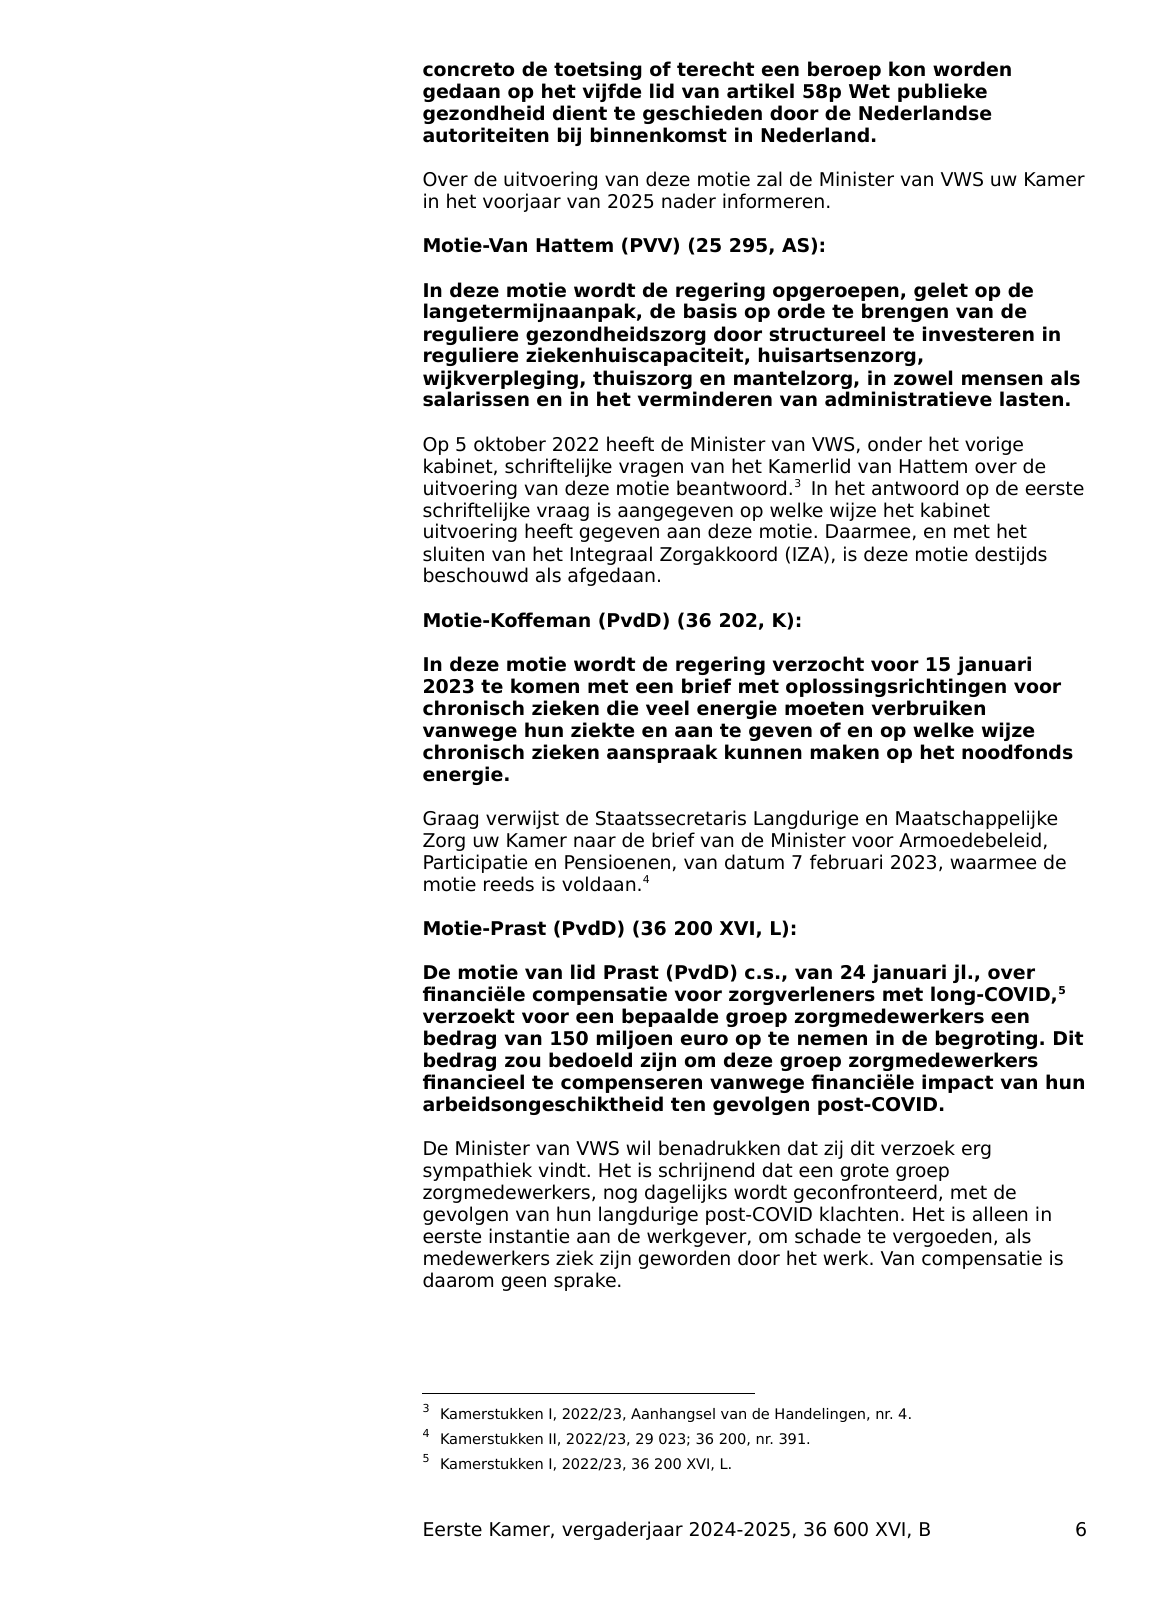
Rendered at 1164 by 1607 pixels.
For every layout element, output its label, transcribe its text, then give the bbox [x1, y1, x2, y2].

text Kamerstukken II, 2022/23, 29 023; 36 200, nr. 391. [422, 1427, 1087, 1449]
text Over de uitvoering van deze motie zal de Minister van VWS uw Kamer in het voorjaar van 2025 nader informeren. [422, 169, 1087, 213]
text In deze motie wordt de regering verzocht voor 15 januari 2023 te komen met een brief met oplossingsrichtingen voor chronisch zieken die veel energie moeten verbruiken vanwege hun ziekte en aan te geven of en op welke wijze chronisch zieken aanspraak kunnen maken op het noodfonds energie. [422, 654, 1087, 786]
text In deze motie wordt de regering opgeroepen, gelet op de langetermijnaanpak, de basis op orde te brengen van de reguliere gezondheidszorg door structureel te investeren in reguliere ziekenhuiscapaciteit, huisartsenzorg, wijkverpleging, thuiszorg en mantelzorg, in zowel mensen als salarissen en in het verminderen van administratieve lasten. [422, 279, 1087, 411]
text Graag verwijst de Staatssecretaris Langdurige en Maatschappelijke Zorg uw Kamer naar de brief van de Minister voor Armoedebeleid, Participatie en Pensioenen, van datum 7 februari 2023, waarmee de motie reeds is voldaan. [422, 808, 1087, 896]
text Kamerstukken I, 2022/23, 36 200 XVI, L. [422, 1452, 1087, 1474]
text De Minister van VWS wil benadrukken dat zij dit verzoek erg sympathiek vindt. Het is schrijnend dat een grote groep zorgmedewerkers, nog dagelijks wordt geconfronteerd, met de gevolgen van hun langdurige post-COVID klachten. Het is alleen in eerste instantie aan de werkgever, om schade te vergoeden, als medewerkers ziek zijn geworden door het werk. Van compensatie is daarom geen sprake. [422, 1138, 1087, 1292]
subtitle Motie-Prast (PvdD) (36 200 XVI, L): [422, 918, 1087, 940]
text De motie van lid Prast (PvdD) c.s., van 24 januari jl., over financiële compensatie voor zorgverleners met long-COVID, verzoekt voor een bepaalde groep zorgmedewerkers een bedrag van 150 miljoen euro op te nemen in de begroting. Dit bedrag zou bedoeld zijn om deze groep zorgmedewerkers financieel te compenseren vanwege financiële impact van hun arbeidsongeschiktheid ten gevolgen post-COVID. [422, 962, 1087, 1116]
text Kamerstukken I, 2022/23, Aanhangsel van de Handelingen, nr. 4. [422, 1402, 1087, 1424]
subtitle Motie-Van Hattem (PVV) (25 295, AS): [422, 235, 1087, 257]
text Op 5 oktober 2022 heeft de Minister van VWS, onder het vorige kabinet, schriftelijke vragen van het Kamerlid van Hattem over de uitvoering van deze motie beantwoord. In het antwoord op de eerste schriftelijke vraag is aangegeven op welke wijze het kabinet uitvoering heeft gegeven aan deze motie. Daarmee, en met het sluiten van het Integraal Zorgakkoord (IZA), is deze motie destijds beschouwd als afgedaan. [422, 433, 1087, 587]
subtitle Motie-Koffeman (PvdD) (36 202, K): [422, 609, 1087, 632]
text concreto de toetsing of terecht een beroep kon worden gedaan op het vijfde lid van artikel 58p Wet publieke gezondheid dient te geschieden door de Nederlandse autoriteiten bij binnenkomst in Nederland. [422, 59, 1087, 147]
